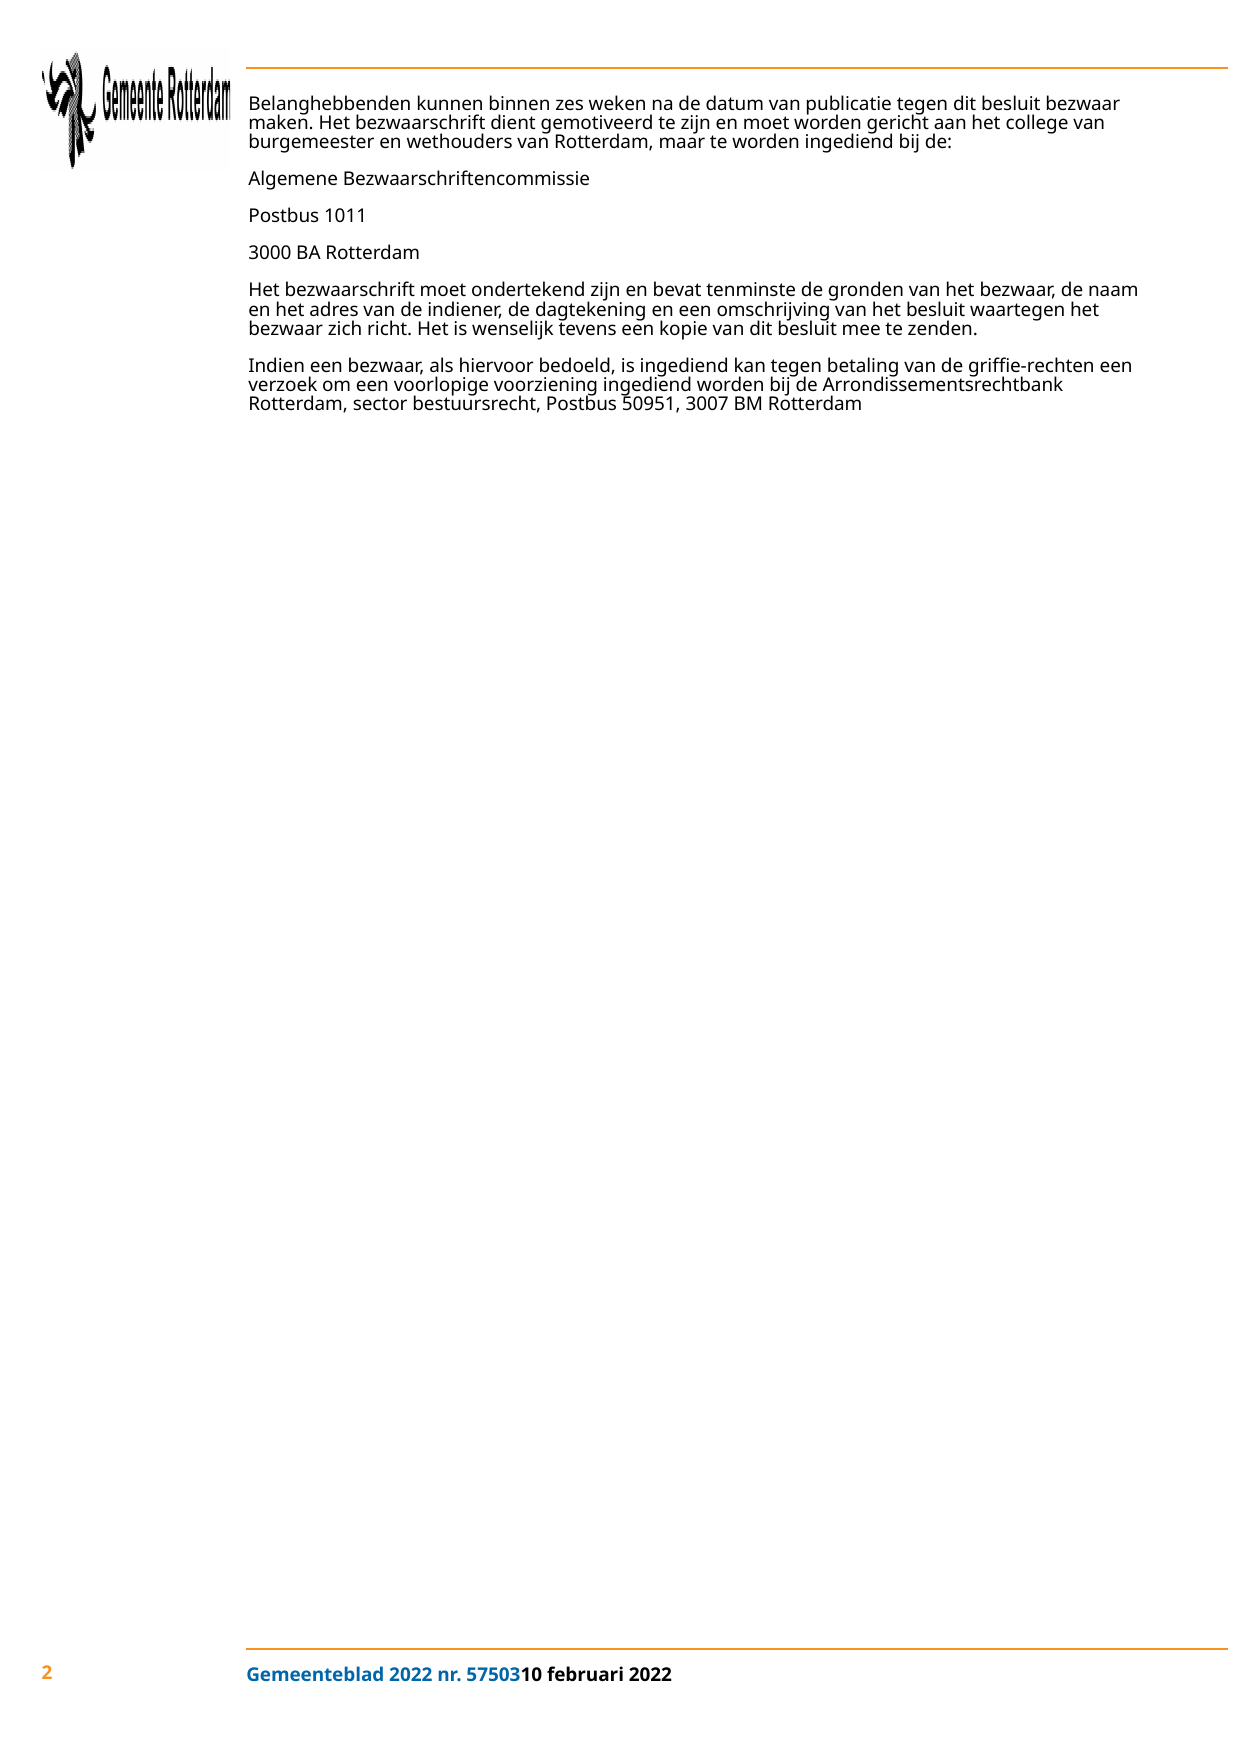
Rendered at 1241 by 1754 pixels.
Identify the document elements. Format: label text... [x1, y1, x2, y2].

text Indien een bezwaar, als hiervoor bedoeld, is ingediend kan tegen betaling van de griffie-rechten een verzoek om een voorlopige voorziening ingediend worden bij de Arrondissementsrechtbank Rotterdam, sector bestuursrecht, Postbus 50951, 3007 BM Rotterdam [248, 357, 1152, 415]
text Algemene Bezwaarschriftencommissie [248, 170, 1152, 190]
text Het bezwaarschrift moet ondertekend zijn en bevat tenminste de gronden van het bezwaar, de naam en het adres van de indiener, de dagtekening en een omschrijving van het besluit waartegen het bezwaar zich richt. Het is wenselijk tevens een kopie van dit besluit mee te zenden. [248, 281, 1152, 339]
text 3000 BA Rotterdam [248, 244, 1152, 264]
text Postbus 1011 [248, 207, 1152, 227]
picture [41, 47, 231, 172]
text Belanghebbenden kunnen binnen zes weken na de datum van publicatie tegen dit besluit bezwaar maken. Het bezwaarschrift dient gemotiveerd te zijn en moet worden gericht aan het college van burgemeester en wethouders van Rotterdam, maar te worden ingediend bij de: [248, 95, 1152, 153]
